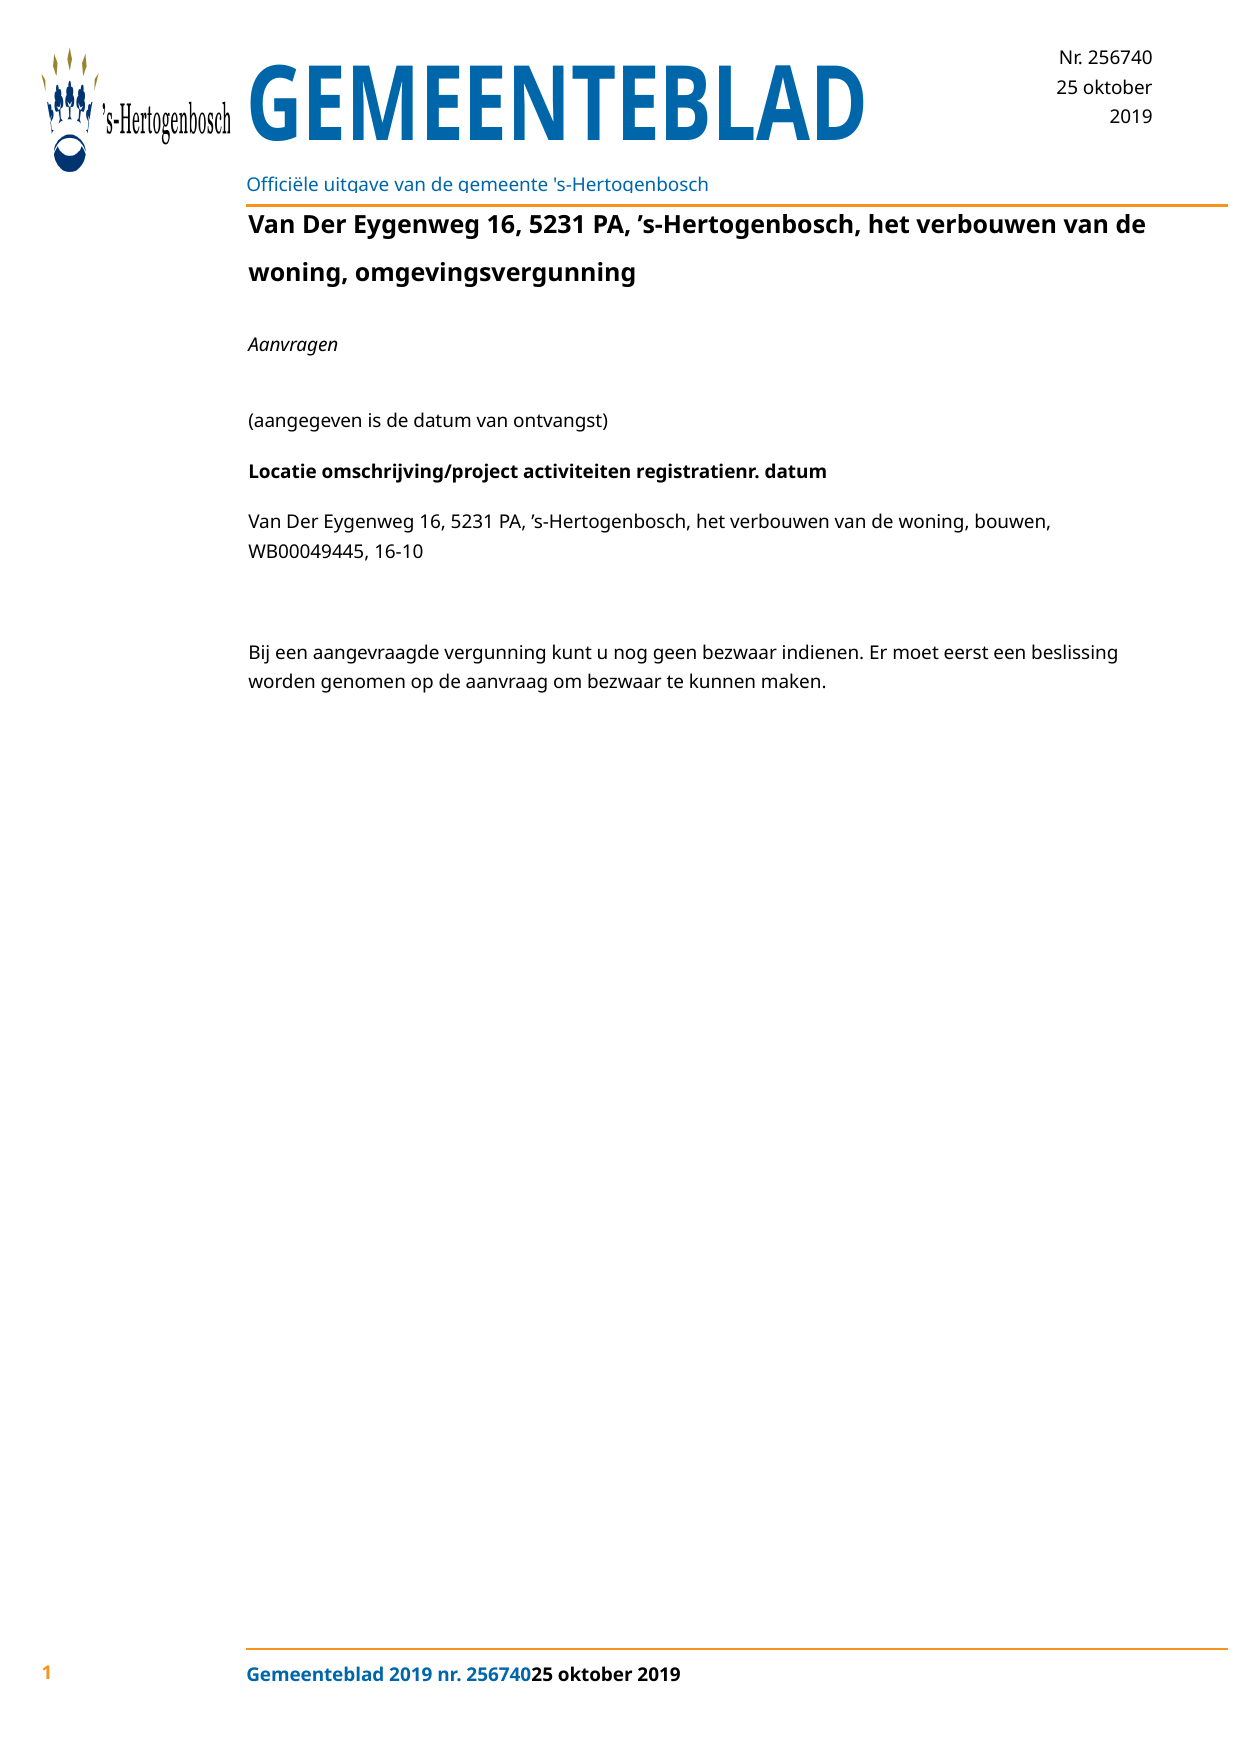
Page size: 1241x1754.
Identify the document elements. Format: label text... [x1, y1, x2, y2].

text Van Der Eygenweg 16, 5231 PA, ’s-Hertogenbosch, het verbouwen van de woning, bouwen, WB00049445, 16-10 [248, 508, 1152, 564]
text Bij een aangevraagde vergunning kunt u nog geen bezwaar indienen. Er moet eerst een beslissing worden genomen op de aanvraag om bezwaar te kunnen maken. [248, 639, 1152, 694]
text Locatie omschrijving/project activiteiten registratienr. datum [248, 458, 1152, 484]
text Aanvragen [248, 331, 1152, 357]
picture [41, 47, 231, 172]
text (aangegeven is de datum van ontvangst) [248, 408, 1152, 433]
text Van Der Eygenweg 16, 5231 PA, ’s-Hertogenbosch, het verbouwen van de woning, omgevingsvergunning [248, 207, 1152, 288]
